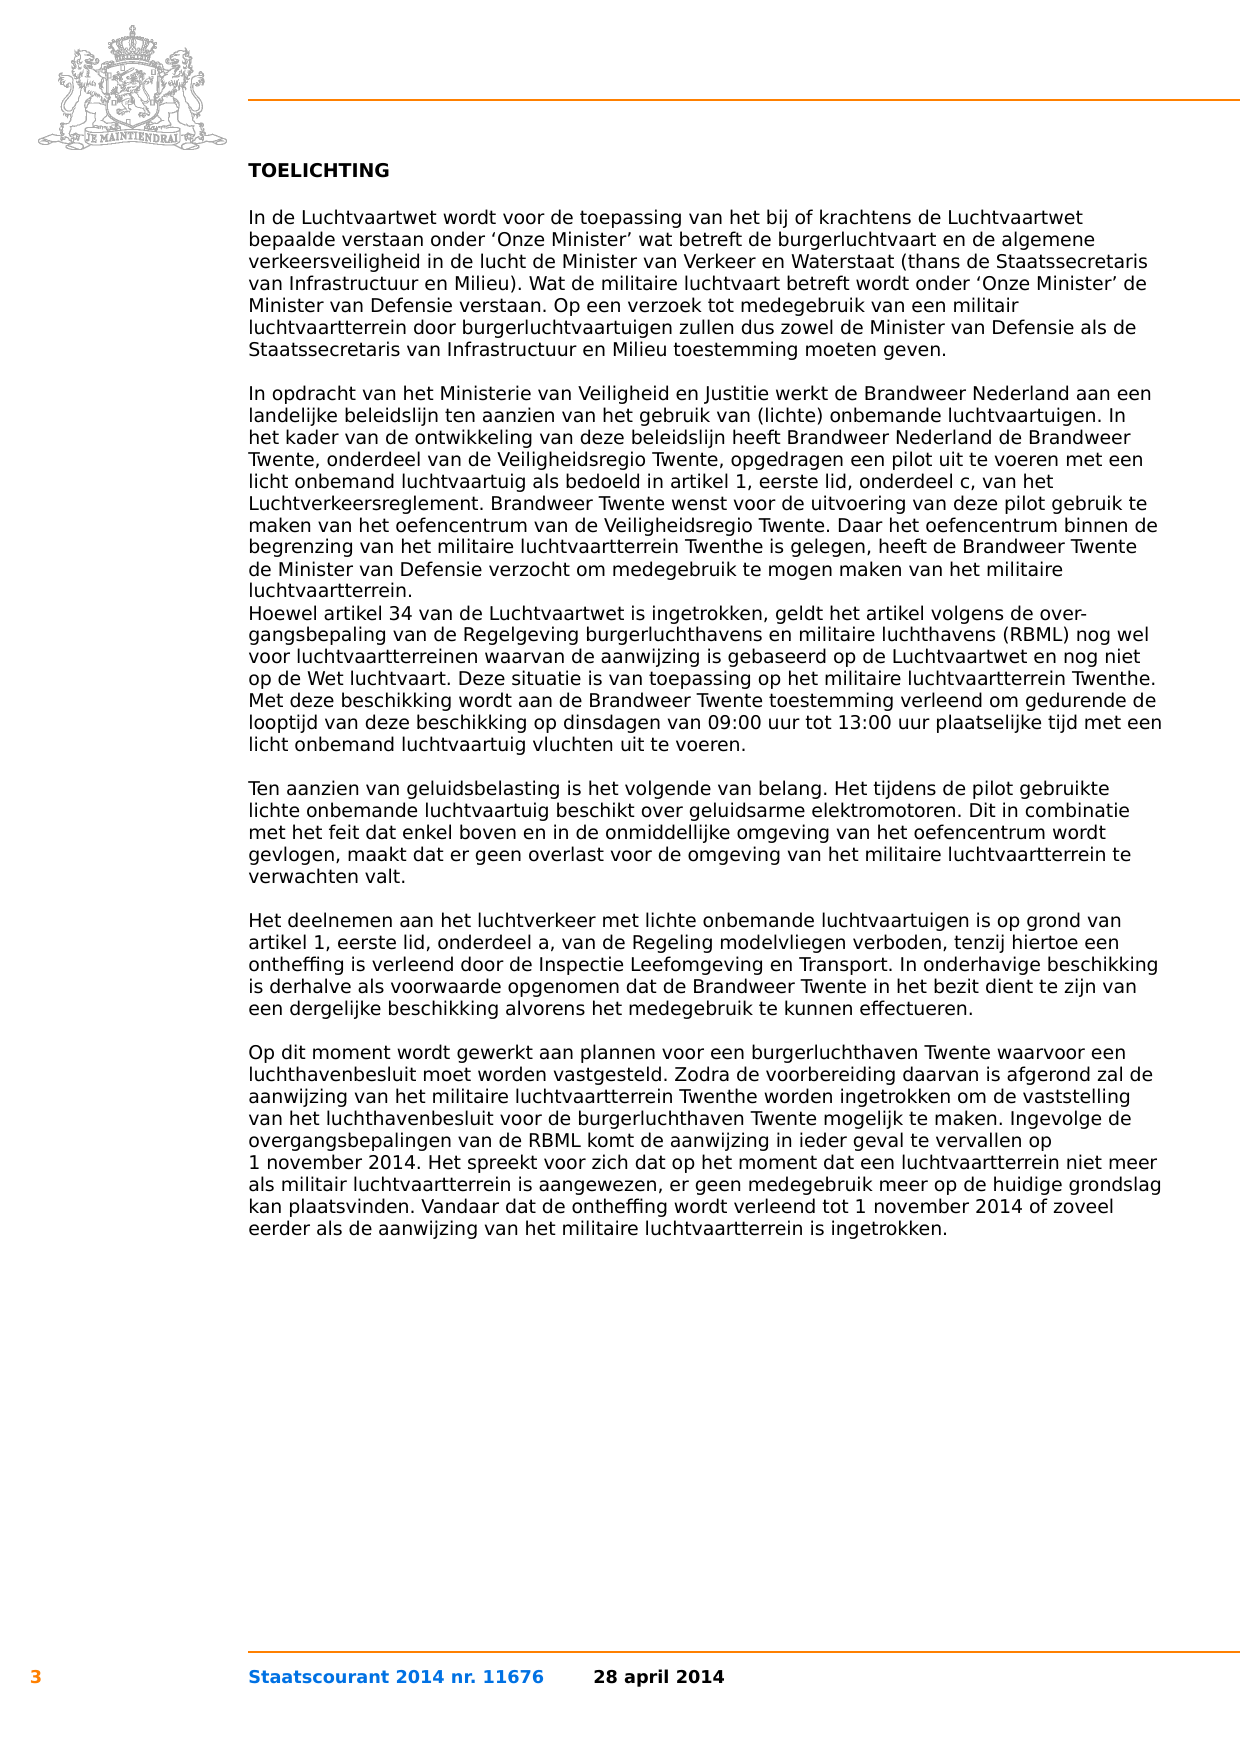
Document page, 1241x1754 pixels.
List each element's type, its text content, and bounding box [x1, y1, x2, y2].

text Op dit moment wordt gewerkt aan plannen voor een burgerluchthaven Twente waarvoor een luchthavenbesluit moet worden vastgesteld. Zodra de voorbereiding daarvan is afgerond zal de aanwijzing van het militaire luchtvaartterrein Twenthe worden ingetrokken om de vaststelling van het luchthavenbesluit voor de burgerluchthaven Twente mogelijk te maken. Ingevolge de overgangsbepalingen van de RBML komt de aanwijzing in ieder geval te vervallen op 1 november 2014. Het spreekt voor zich dat op het moment dat een luchtvaartterrein niet meer als militair luchtvaartterrein is aangewezen, er geen medegebruik meer op de huidige grondslag kan plaatsvinden. Vandaar dat de ontheffing wordt verleend tot 1 november 2014 of zoveel eerder als de aanwijzing van het militaire luchtvaartterrein is ingetrokken. [248, 1042, 1163, 1239]
text In de Luchtvaartwet wordt voor de toepassing van het bij of krachtens de Luchtvaartwet bepaalde verstaan onder ‘Onze Minister’ wat betreft de burgerluchtvaart en de algemene verkeersveiligheid in de lucht de Minister van Verkeer en Waterstaat (thans de Staatssecretaris van Infrastructuur en Milieu). Wat de militaire luchtvaart betreft wordt onder ‘Onze Minister’ de Minister van Defensie verstaan. Op een verzoek tot medegebruik van een militair luchtvaartterrein door burgerluchtvaartuigen zullen dus zowel de Minister van Defensie als de Staatssecretaris van Infrastructuur en Milieu toestemming moeten geven. [248, 207, 1163, 361]
text Hoewel artikel 34 van de Luchtvaartwet is ingetrokken, geldt het artikel volgens de over-gangsbepaling van de Regelgeving burgerluchthavens en militaire luchthavens (RBML) nog wel voor luchtvaartterreinen waarvan de aanwijzing is gebaseerd op de Luchtvaartwet en nog niet op de Wet luchtvaart. Deze situatie is van toepassing op het militaire luchtvaartterrein Twenthe. Met deze beschikking wordt aan de Brandweer Twente toestemming verleend om gedurende de looptijd van deze beschikking op dinsdagen van 09:00 uur tot 13:00 uur plaatselijke tijd met een licht onbemand luchtvaartuig vluchten uit te voeren. [248, 602, 1163, 756]
text Ten aanzien van geluidsbelasting is het volgende van belang. Het tijdens de pilot gebruikte lichte onbemande luchtvaartuig beschikt over geluidsarme elektromotoren. Dit in combinatie met het feit dat enkel boven en in de onmiddellijke omgeving van het oefencentrum wordt gevlogen, maakt dat er geen overlast voor de omgeving van het militaire luchtvaartterrein te verwachten valt. [248, 778, 1163, 888]
text In opdracht van het Ministerie van Veiligheid en Justitie werkt de Brandweer Nederland aan een landelijke beleidslijn ten aanzien van het gebruik van (lichte) onbemande luchtvaartuigen. In het kader van de ontwikkeling van deze beleidslijn heeft Brandweer Nederland de Brandweer Twente, onderdeel van de Veiligheidsregio Twente, opgedragen een pilot uit te voeren met een licht onbemand luchtvaartuig als bedoeld in artikel 1, eerste lid, onderdeel c, van het Luchtverkeersreglement. Brandweer Twente wenst voor de uitvoering van deze pilot gebruik te maken van het oefencentrum van de Veiligheidsregio Twente. Daar het oefencentrum binnen de begrenzing van het militaire luchtvaartterrein Twenthe is gelegen, heeft de Brandweer Twente de Minister van Defensie verzocht om medegebruik te mogen maken van het militaire luchtvaartterrein. [248, 383, 1163, 602]
picture [38, 25, 227, 150]
subtitle TOELICHTING [248, 160, 1163, 182]
text Het deelnemen aan het luchtverkeer met lichte onbemande luchtvaartuigen is op grond van artikel 1, eerste lid, onderdeel a, van de Regeling modelvliegen verboden, tenzij hiertoe een ontheffing is verleend door de Inspectie Leefomgeving en Transport. In onderhavige beschikking is derhalve als voorwaarde opgenomen dat de Brandweer Twente in het bezit dient te zijn van een dergelijke beschikking alvorens het medegebruik te kunnen effectueren. [248, 910, 1163, 1020]
